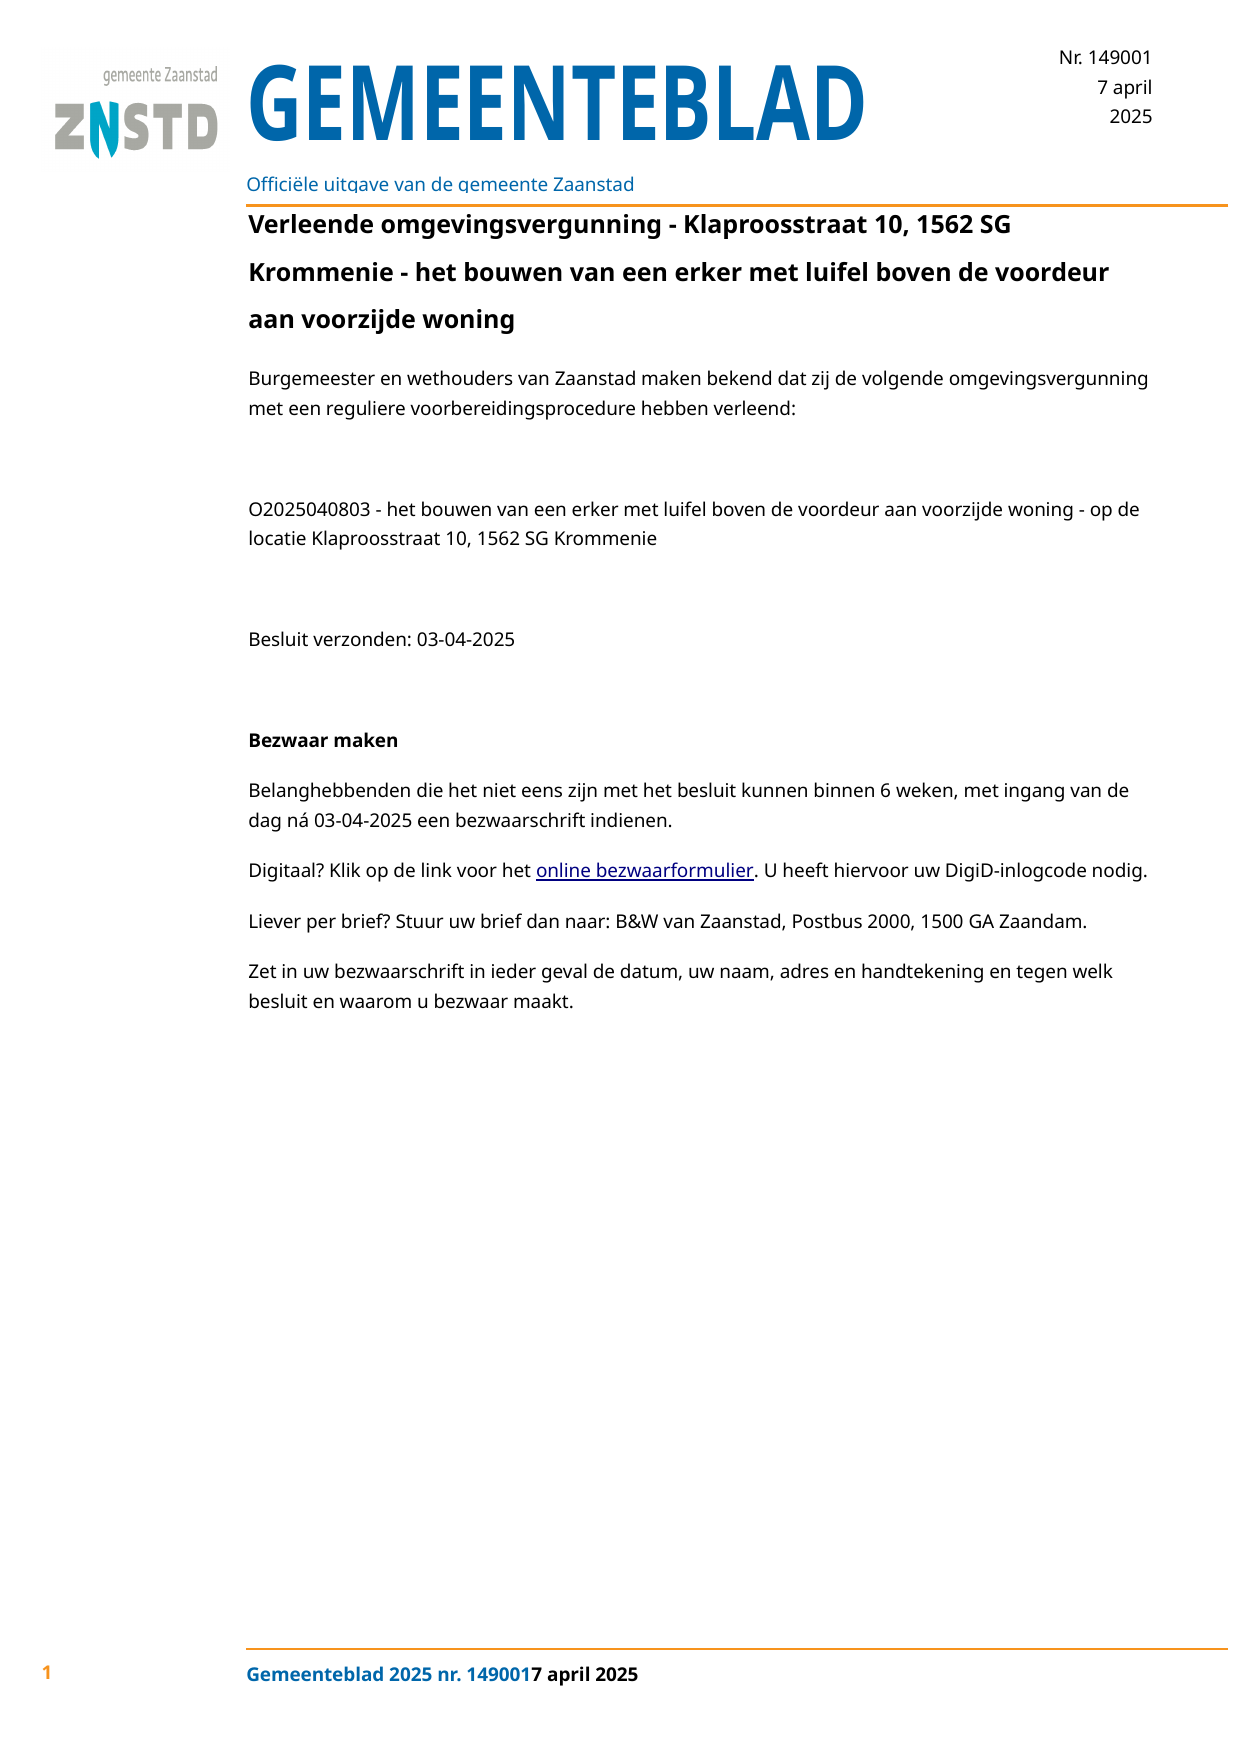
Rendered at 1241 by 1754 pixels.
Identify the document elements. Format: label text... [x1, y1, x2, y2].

text Liever per brief? Stuur uw brief dan naar: B&W van Zaanstad, Postbus 2000, 1500 GA Zaandam. [248, 908, 1152, 934]
text Besluit verzonden: 03-04-2025 [248, 626, 1152, 652]
text Belanghebbenden die het niet eens zijn met het besluit kunnen binnen 6 weken, met ingang van de dag ná 03-04-2025 een bezwaarschrift indienen. [248, 778, 1152, 833]
text O2025040803 - het bouwen van een erker met luifel boven de voordeur aan voorzijde woning - op de locatie Klaproosstraat 10, 1562 SG Krommenie [248, 496, 1152, 551]
picture [41, 47, 231, 172]
text Digitaal? Klik op de link voor het online bezwaarformulier. U heeft hiervoor uw DigiD-inlogcode nodig. [248, 858, 1152, 883]
text Burgemeester en wethouders van Zaanstad maken bekend dat zij de volgende omgevingsvergunning met een reguliere voorbereidingsprocedure hebben verleend: [248, 366, 1152, 421]
text Bezwaar maken [248, 727, 1152, 753]
text Verleende omgevingsvergunning - Klaproosstraat 10, 1562 SG Krommenie - het bouwen van een erker met luifel boven de voordeur aan voorzijde woning [248, 207, 1152, 336]
text Zet in uw bezwaarschrift in ieder geval de datum, uw naam, adres en handtekening en tegen welk besluit en waarom u bezwaar maakt. [248, 958, 1152, 1014]
